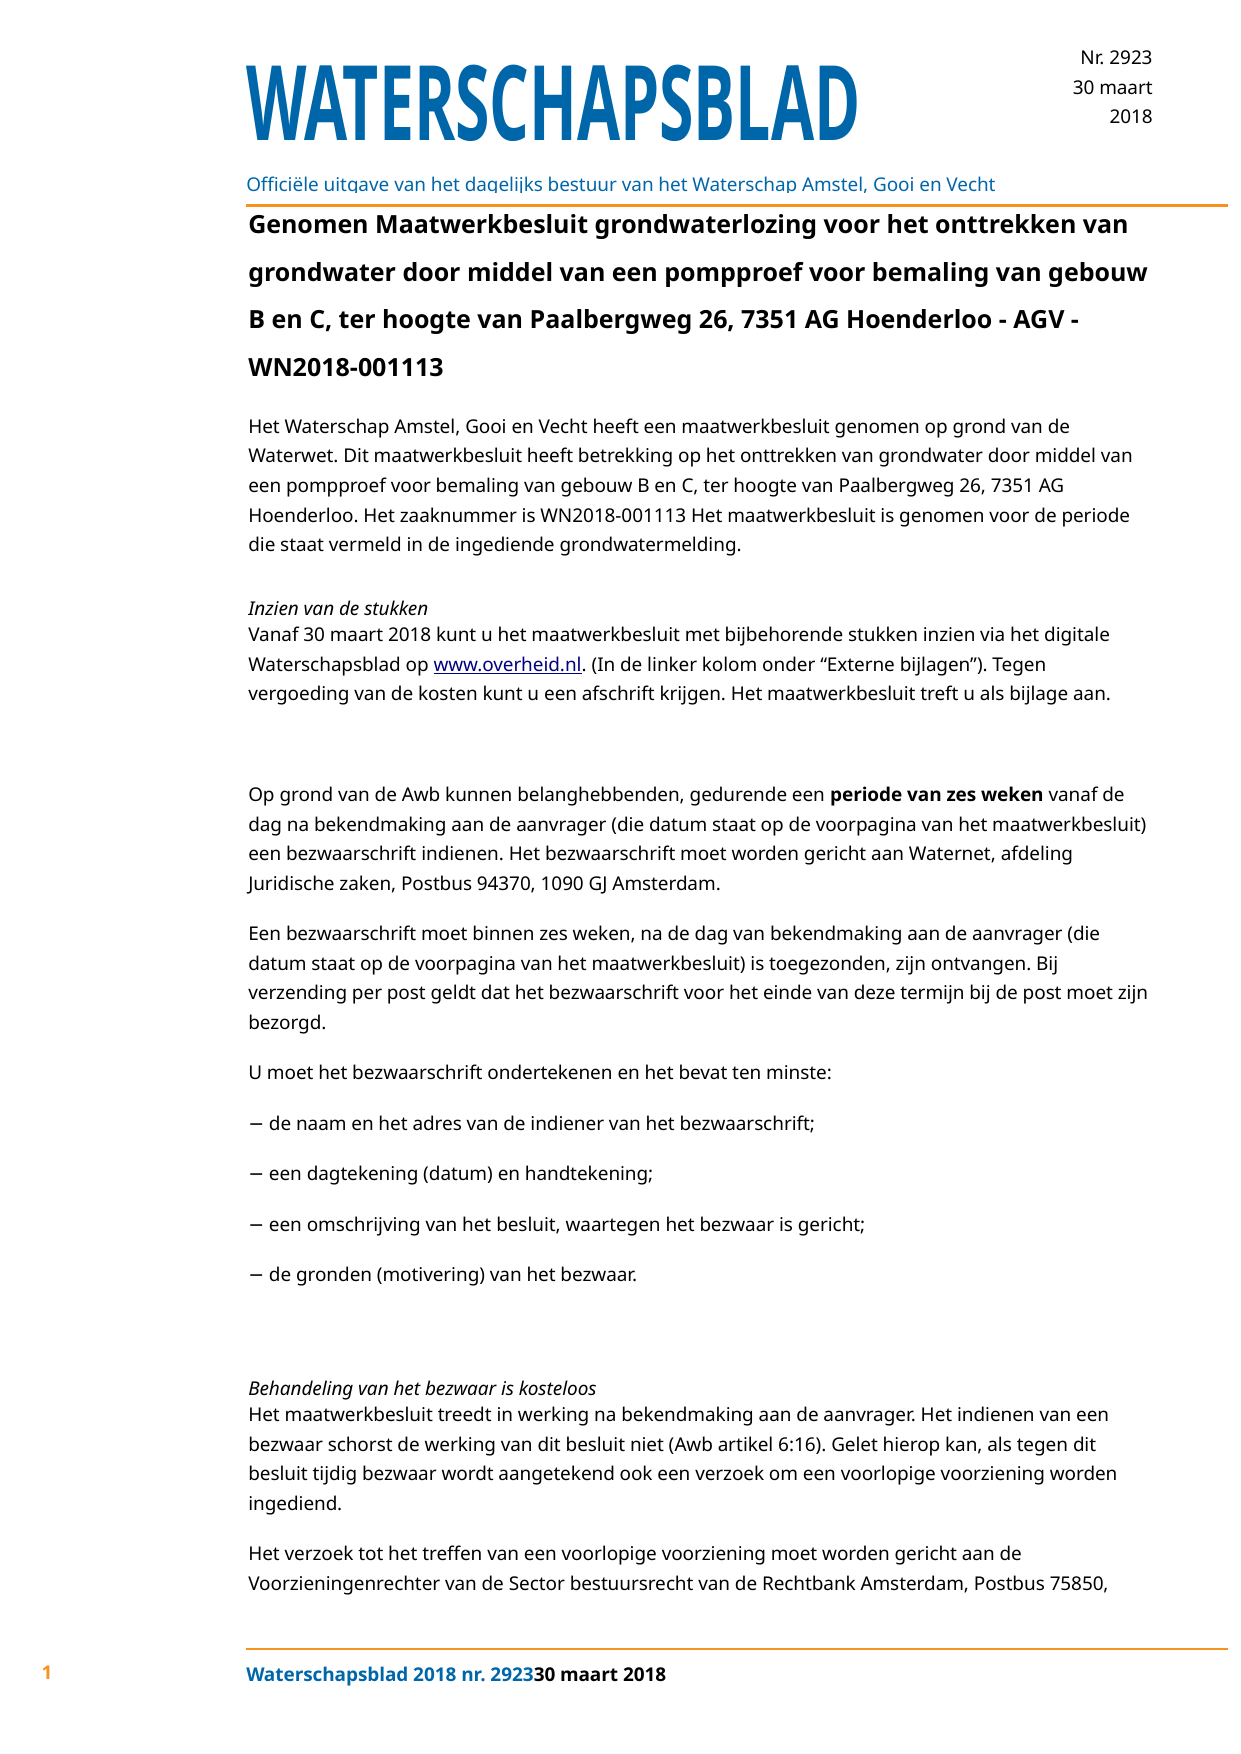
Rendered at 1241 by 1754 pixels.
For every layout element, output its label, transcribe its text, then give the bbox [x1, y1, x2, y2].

text Het verzoek tot het treffen van een voorlopige voorziening moet worden gericht aan de Voorzieningenrechter van de Sector bestuursrecht van de Rechtbank Amsterdam, Postbus 75850, [248, 1540, 1152, 1596]
text Genomen Maatwerkbesluit grondwaterlozing voor het onttrekken van grondwater door middel van een pompproef voor bemaling van gebouw B en C, ter hoogte van Paalbergweg 26, 7351 AG Hoenderloo - AGV - WN2018-001113 [248, 207, 1152, 384]
text Het Waterschap Amstel, Gooi en Vecht heeft een maatwerkbesluit genomen op grond van de Waterwet. Dit maatwerkbesluit heeft betrekking op het onttrekken van grondwater door middel van een pompproef voor bemaling van gebouw B en C, ter hoogte van Paalbergweg 26, 7351 AG Hoenderloo. Het zaaknummer is WN2018-001113 Het maatwerkbesluit is genomen voor de periode die staat vermeld in de ingediende grondwatermelding. [248, 413, 1152, 557]
text Inzien van de stukken [248, 595, 1152, 621]
picture [41, 47, 231, 172]
text Vanaf 30 maart 2018 kunt u het maatwerkbesluit met bijbehorende stukken inzien via het digitale Waterschapsblad op www.overheid.nl. (In de linker kolom onder “Externe bijlagen”). Tegen vergoeding van de kosten kunt u een afschrift krijgen. Het maatwerkbesluit treft u als bijlage aan. [248, 621, 1152, 706]
text − een omschrijving van het besluit, waartegen het bezwaar is gericht; [248, 1211, 1152, 1236]
text Een bezwaarschrift moet binnen zes weken, na de dag van bekendmaking aan de aanvrager (die datum staat op de voorpagina van het maatwerkbesluit) is toegezonden, zijn ontvangen. Bij verzending per post geldt dat het bezwaarschrift voor het einde van deze termijn bij de post moet zijn bezorgd. [248, 920, 1152, 1035]
text Het maatwerkbesluit treedt in werking na bekendmaking aan de aanvrager. Het indienen van een bezwaar schorst de werking van dit besluit niet (Awb artikel 6:16). Gelet hierop kan, als tegen dit besluit tijdig bezwaar wordt aangetekend ook een verzoek om een voorlopige voorziening worden ingediend. [248, 1401, 1152, 1516]
text − een dagtekening (datum) en handtekening; [248, 1160, 1152, 1186]
text Behandeling van het bezwaar is kosteloos [248, 1376, 1152, 1401]
text − de naam en het adres van de indiener van het bezwaarschrift; [248, 1110, 1152, 1136]
text − de gronden (motivering) van het bezwaar. [248, 1261, 1152, 1287]
text U moet het bezwaarschrift ondertekenen en het bevat ten minste: [248, 1059, 1152, 1085]
text Op grond van de Awb kunnen belanghebbenden, gedurende een periode van zes weken vanaf de dag na bekendmaking aan de aanvrager (die datum staat op de voorpagina van het maatwerkbesluit) een bezwaarschrift indienen. Het bezwaarschrift moet worden gericht aan Waternet, afdeling Juridische zaken, Postbus 94370, 1090 GJ Amsterdam. [248, 781, 1152, 896]
